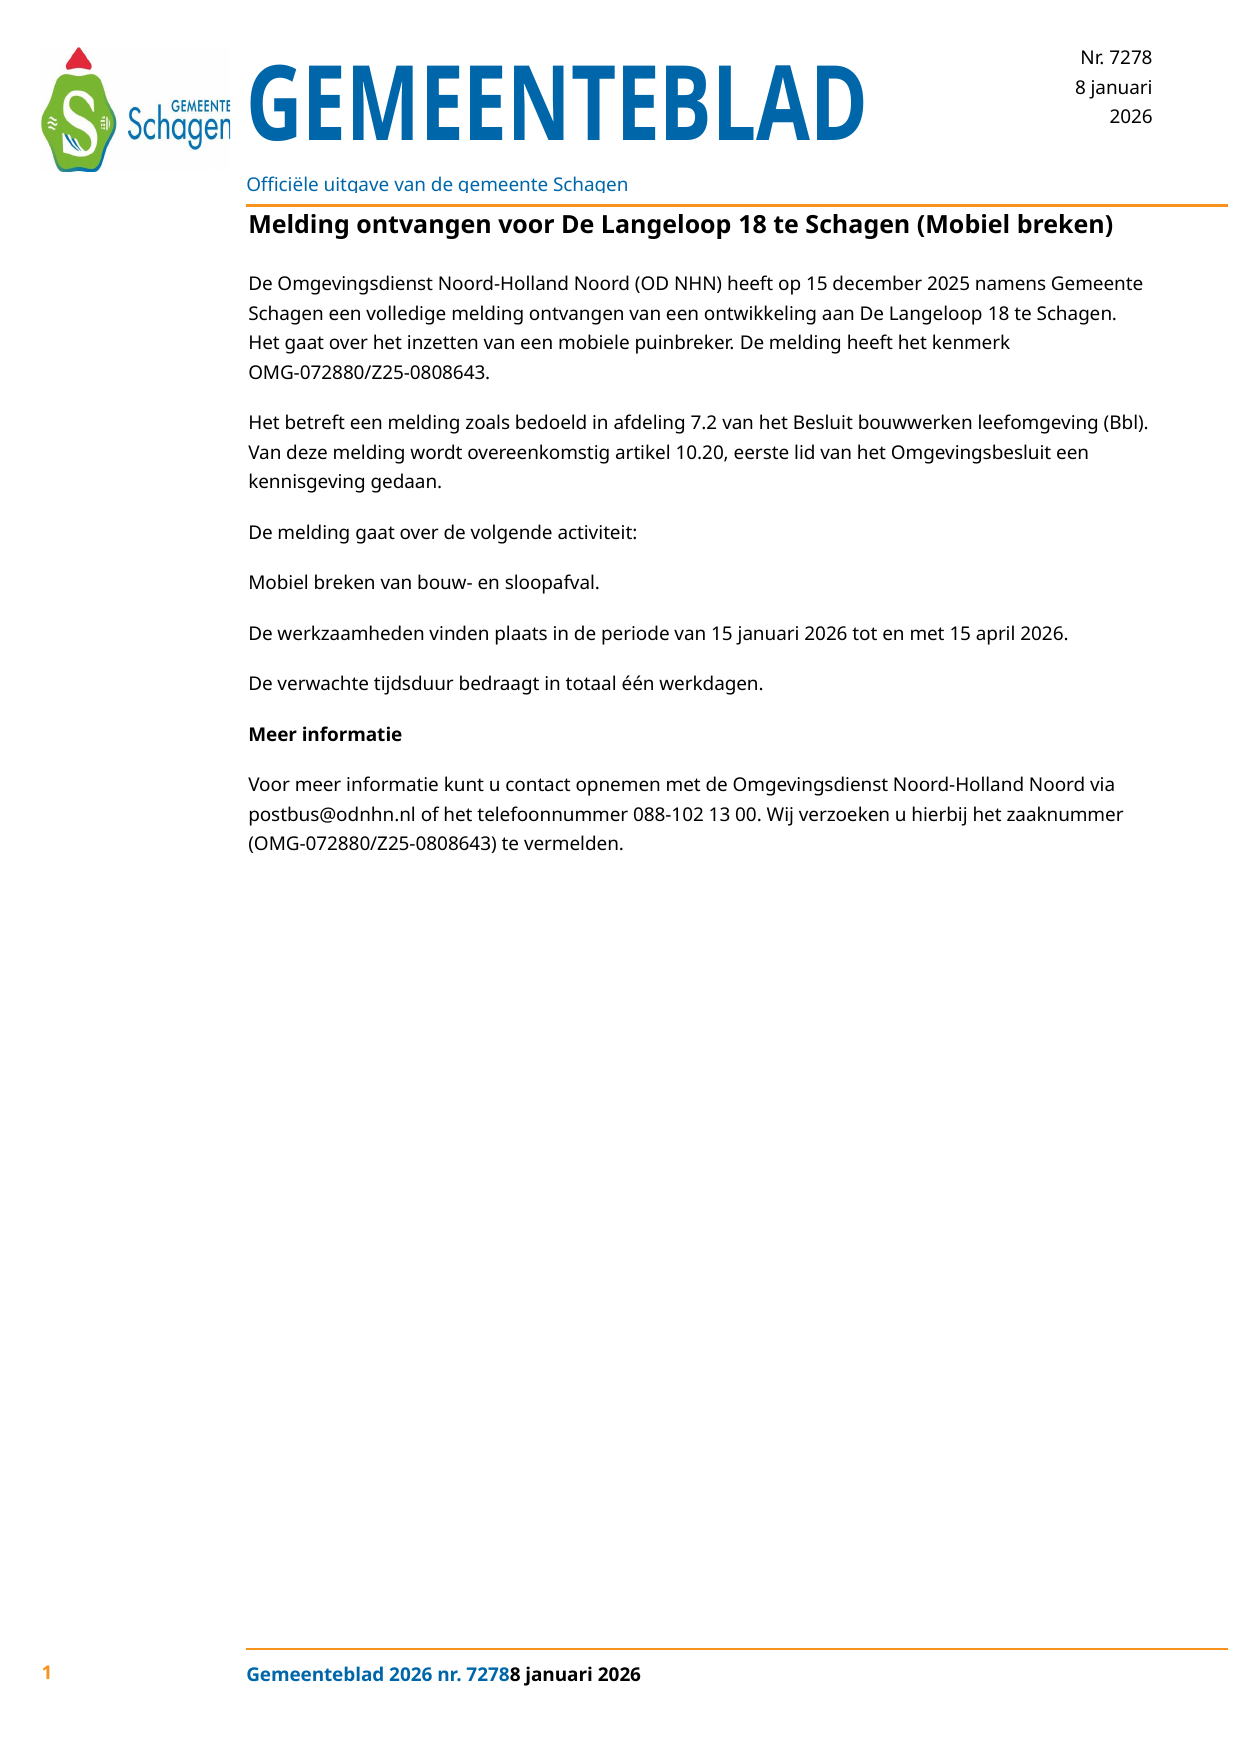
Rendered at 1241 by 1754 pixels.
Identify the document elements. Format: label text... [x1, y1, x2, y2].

text De Omgevingsdienst Noord-Holland Noord (OD NHN) heeft op 15 december 2025 namens Gemeente Schagen een volledige melding ontvangen van een ontwikkeling aan De Langeloop 18 te Schagen. Het gaat over het inzetten van een mobiele puinbreker. De melding heeft het kenmerk OMG-072880/Z25-0808643. [248, 270, 1152, 385]
text De werkzaamheden vinden plaats in de periode van 15 januari 2026 tot en met 15 april 2026. [248, 620, 1152, 646]
text Voor meer informatie kunt u contact opnemen met de Omgevingsdienst Noord-Holland Noord via postbus@odnhn.nl of het telefoonnummer 088-102 13 00. Wij verzoeken u hierbij het zaaknummer (OMG-072880/Z25-0808643) te vermelden. [248, 771, 1152, 856]
text Meer informatie [248, 721, 1152, 746]
text Het betreft een melding zoals bedoeld in afdeling 7.2 van het Besluit bouwwerken leefomgeving (Bbl). Van deze melding wordt overeenkomstig artikel 10.20, eerste lid van het Omgevingsbesluit een kennisgeving gedaan. [248, 409, 1152, 494]
text De melding gaat over de volgende activiteit: [248, 519, 1152, 545]
text Melding ontvangen voor De Langeloop 18 te Schagen (Mobiel breken) [248, 207, 1152, 241]
picture [41, 47, 231, 172]
text De verwachte tijdsduur bedraagt in totaal één werkdagen. [248, 670, 1152, 696]
text Mobiel breken van bouw- en sloopafval. [248, 569, 1152, 595]
